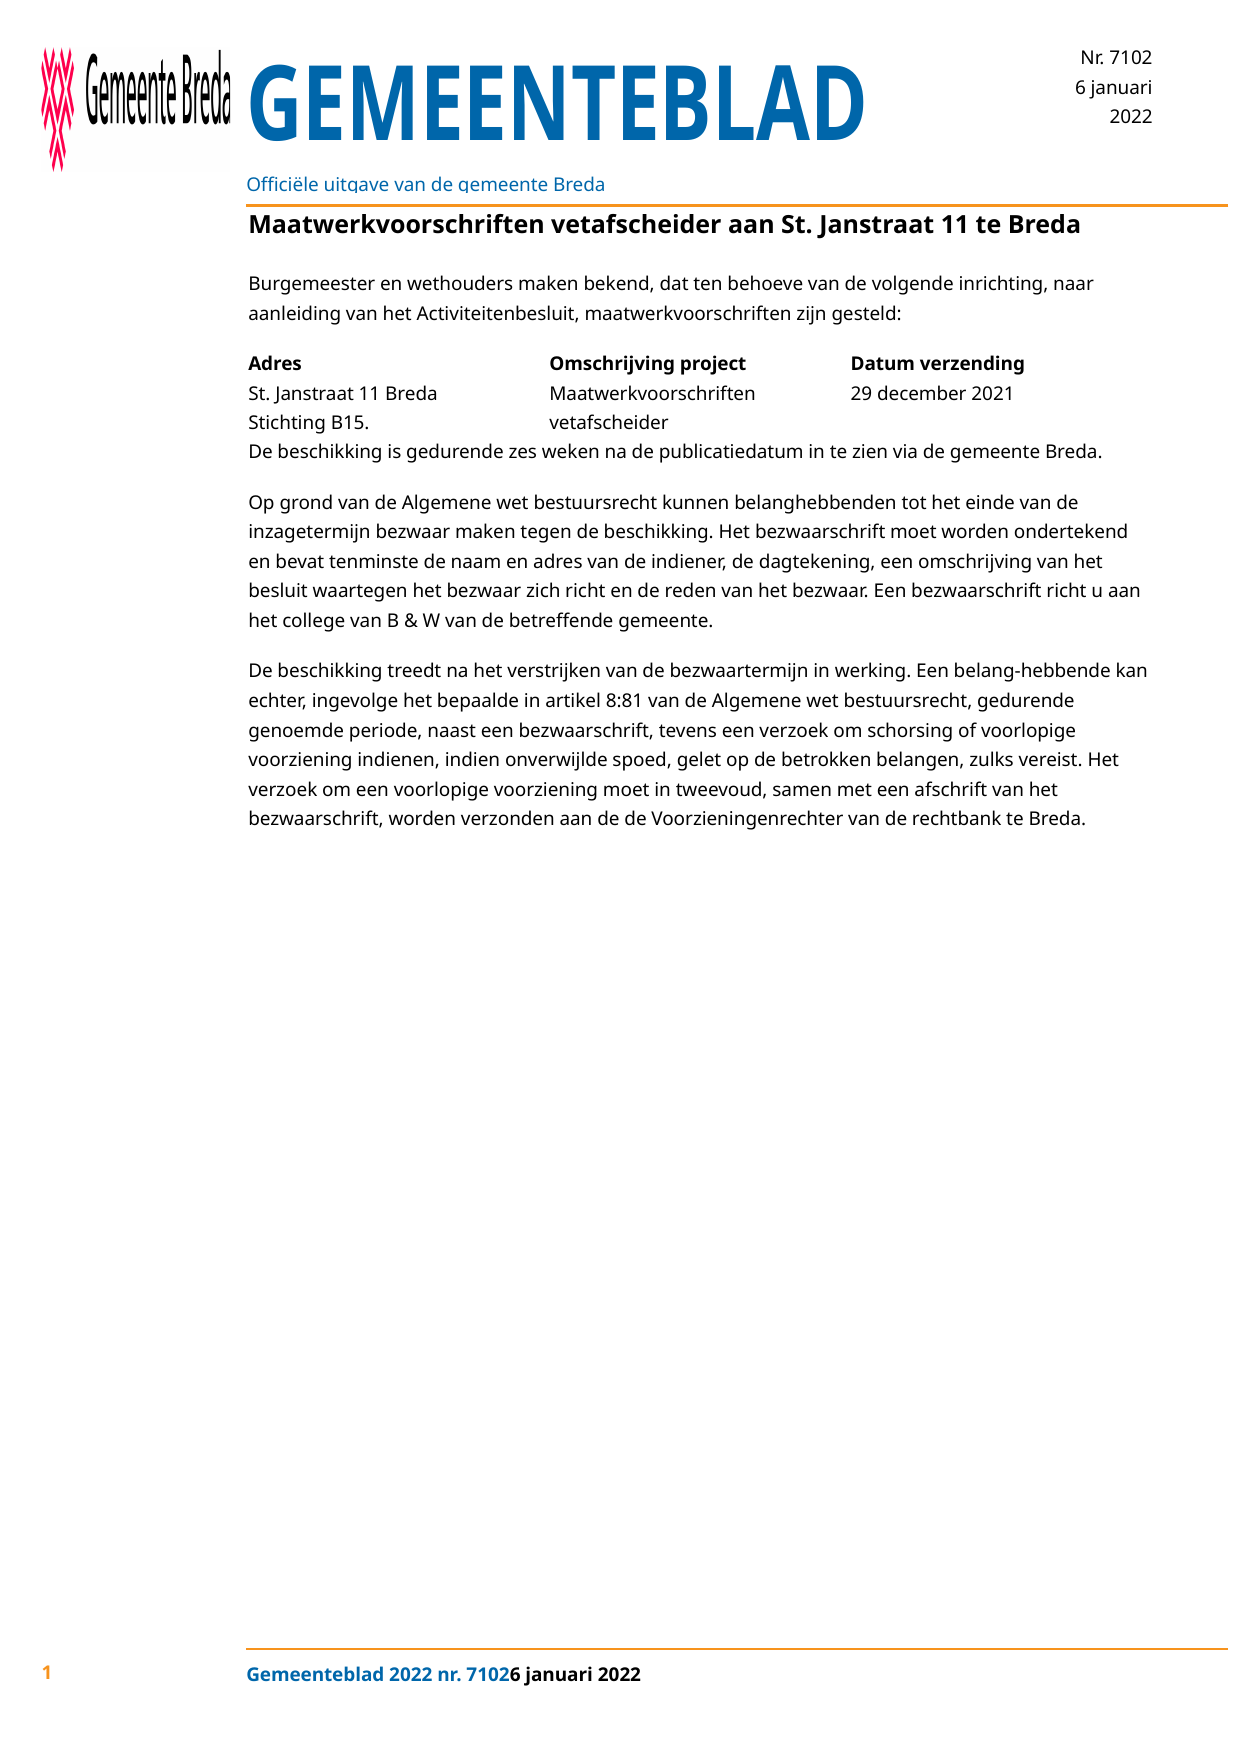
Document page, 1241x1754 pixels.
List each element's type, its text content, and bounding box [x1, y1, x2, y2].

picture [41, 47, 231, 172]
text De beschikking treedt na het verstrijken van de bezwaartermijn in werking. Een belang-hebbende kan echter, ingevolge het bepaalde in artikel 8:81 van de Algemene wet bestuursrecht, gedurende genoemde periode, naast een bezwaarschrift, tevens een verzoek om schorsing of voorlopige voorziening indienen, indien onverwijlde spoed, gelet op de betrokken belangen, zulks vereist. Het verzoek om een voorlopige voorziening moet in tweevoud, samen met een afschrift van het bezwaarschrift, worden verzonden aan de de Voorzieningenrechter van de rechtbank te Breda. [248, 658, 1152, 831]
table_header Adres St. Janstraat 11 Breda Stichting B15. [248, 350, 549, 435]
text De beschikking is gedurende zes weken na de publicatiedatum in te zien via de gemeente Breda. [248, 438, 1152, 464]
text Maatwerkvoorschriften vetafscheider aan St. Janstraat 11 te Breda [248, 207, 1152, 241]
table_header Datum verzending 29 december 2021 [850, 350, 1152, 435]
text Op grond van de Algemene wet bestuursrecht kunnen belanghebbenden tot het einde van de inzagetermijn bezwaar maken tegen de beschikking. Het bezwaarschrift moet worden ondertekend en bevat tenminste de naam en adres van de indiener, de dagtekening, een omschrijving van het besluit waartegen het bezwaar zich richt en de reden van het bezwaar. Een bezwaarschrift richt u aan het college van B & W van de betreffende gemeente. [248, 489, 1152, 633]
text Burgemeester en wethouders maken bekend, dat ten behoeve van de volgende inrichting, naar aanleiding van het Activiteitenbesluit, maatwerkvoorschriften zijn gesteld: [248, 270, 1152, 326]
table_header Omschrijving project Maatwerkvoorschriften vetafscheider [549, 350, 850, 435]
